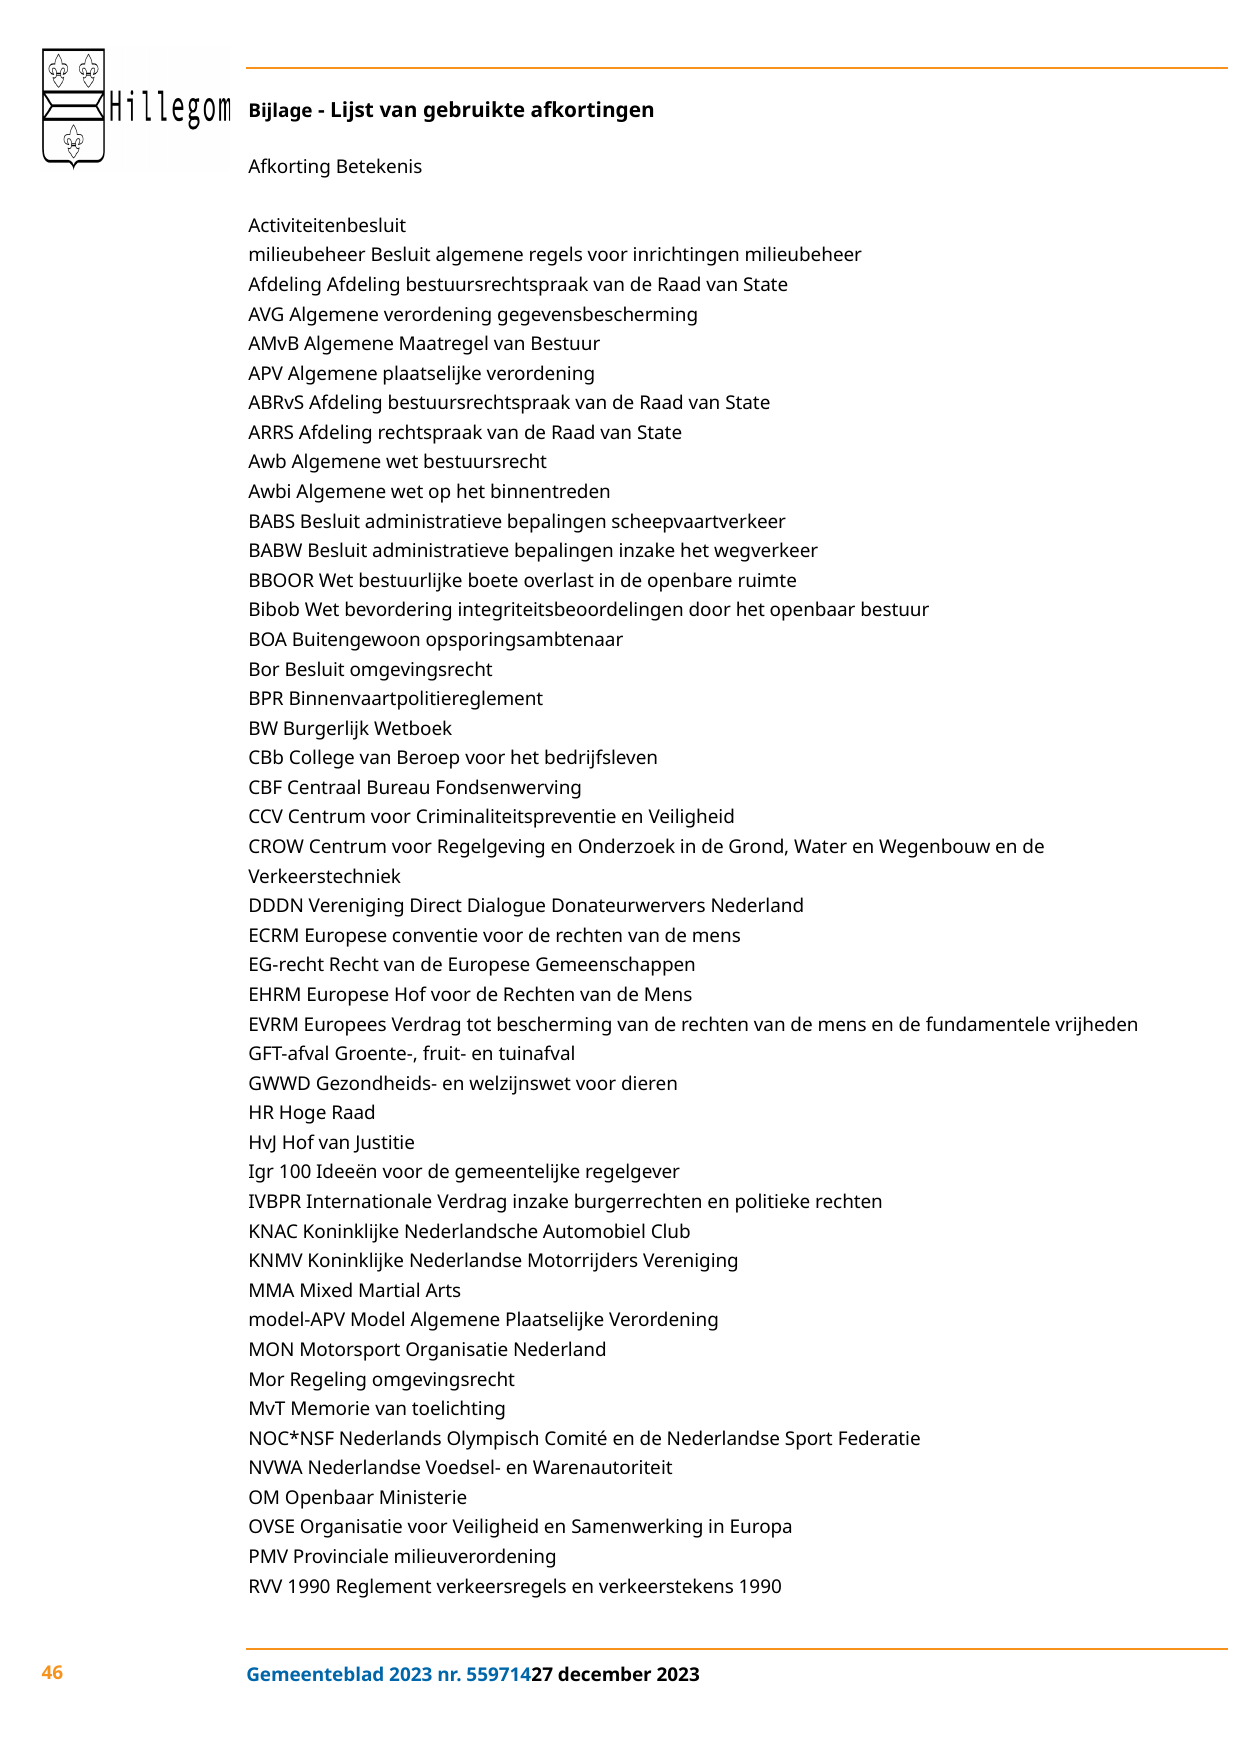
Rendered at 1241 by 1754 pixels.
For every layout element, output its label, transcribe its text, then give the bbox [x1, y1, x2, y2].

text milieubeheer Besluit algemene regels voor inrichtingen milieubeheer [248, 242, 1152, 267]
text Bibob Wet bevordering integriteitsbeoordelingen door het openbaar bestuur [248, 597, 1152, 622]
text KNAC Koninklijke Nederlandsche Automobiel Club [248, 1218, 1152, 1244]
text HR Hoge Raad [248, 1099, 1152, 1125]
text AMvB Algemene Maatregel van Bestuur [248, 330, 1152, 356]
text DDDN Vereniging Direct Dialogue Donateurwervers Nederland [248, 892, 1152, 918]
text CROW Centrum voor Regelgeving en Onderzoek in de Grond, Water en Wegenbouw en de Verkeerstechniek [248, 833, 1152, 889]
text Afdeling Afdeling bestuursrechtspraak van de Raad van State [248, 271, 1152, 297]
text NVWA Nederlandse Voedsel- en Warenautoriteit [248, 1454, 1152, 1480]
text ECRM Europese conventie voor de rechten van de mens [248, 922, 1152, 948]
text CBF Centraal Bureau Fondsenwerving [248, 774, 1152, 800]
text CCV Centrum voor Criminaliteitspreventie en Veiligheid [248, 804, 1152, 829]
text EHRM Europese Hof voor de Rechten van de Mens [248, 981, 1152, 1007]
text Activiteitenbesluit [248, 212, 1152, 238]
text Igr 100 Ideeën voor de gemeentelijke regelgever [248, 1159, 1152, 1184]
text Bor Besluit omgevingsrecht [248, 656, 1152, 682]
text BPR Binnenvaartpolitiereglement [248, 685, 1152, 711]
text model-APV Model Algemene Plaatselijke Verordening [248, 1307, 1152, 1332]
text Awbi Algemene wet op het binnentreden [248, 478, 1152, 504]
text ABRvS Afdeling bestuursrechtspraak van de Raad van State [248, 389, 1152, 415]
text MvT Memorie van toelichting [248, 1395, 1152, 1421]
text BABS Besluit administratieve bepalingen scheepvaartverkeer [248, 508, 1152, 534]
picture [41, 47, 231, 172]
text CBb College van Beroep voor het bedrijfsleven [248, 744, 1152, 770]
text ARRS Afdeling rechtspraak van de Raad van State [248, 419, 1152, 445]
text GWWD Gezondheids- en welzijnswet voor dieren [248, 1070, 1152, 1096]
text MMA Mixed Martial Arts [248, 1277, 1152, 1303]
text Awb Algemene wet bestuursrecht [248, 449, 1152, 474]
text HvJ Hof van Justitie [248, 1129, 1152, 1155]
text EVRM Europees Verdrag tot bescherming van de rechten van de mens en de fundamentele vrijheden [248, 1011, 1152, 1037]
text KNMV Koninklijke Nederlandse Motorrijders Vereniging [248, 1247, 1152, 1273]
text Bijlage - Lijst van gebruikte afkortingen [248, 95, 1152, 123]
text PMV Provinciale milieuverordening [248, 1543, 1152, 1569]
text OM Openbaar Ministerie [248, 1484, 1152, 1510]
text APV Algemene plaatselijke verordening [248, 360, 1152, 386]
text BW Burgerlijk Wetboek [248, 715, 1152, 741]
text GFT-afval Groente-, fruit- en tuinafval [248, 1040, 1152, 1066]
text EG-recht Recht van de Europese Gemeenschappen [248, 952, 1152, 977]
text IVBPR Internationale Verdrag inzake burgerrechten en politieke rechten [248, 1188, 1152, 1214]
text OVSE Organisatie voor Veiligheid en Samenwerking in Europa [248, 1514, 1152, 1539]
text MON Motorsport Organisatie Nederland [248, 1336, 1152, 1362]
text AVG Algemene verordening gegevensbescherming [248, 301, 1152, 327]
text NOC*NSF Nederlands Olympisch Comité en de Nederlandse Sport Federatie [248, 1425, 1152, 1451]
text RVV 1990 Reglement verkeersregels en verkeerstekens 1990 [248, 1573, 1152, 1599]
text BBOOR Wet bestuurlijke boete overlast in de openbare ruimte [248, 567, 1152, 593]
text Mor Regeling omgevingsrecht [248, 1366, 1152, 1392]
text Afkorting Betekenis [248, 153, 1152, 179]
text BOA Buitengewoon opsporingsambtenaar [248, 626, 1152, 652]
text BABW Besluit administratieve bepalingen inzake het wegverkeer [248, 537, 1152, 563]
